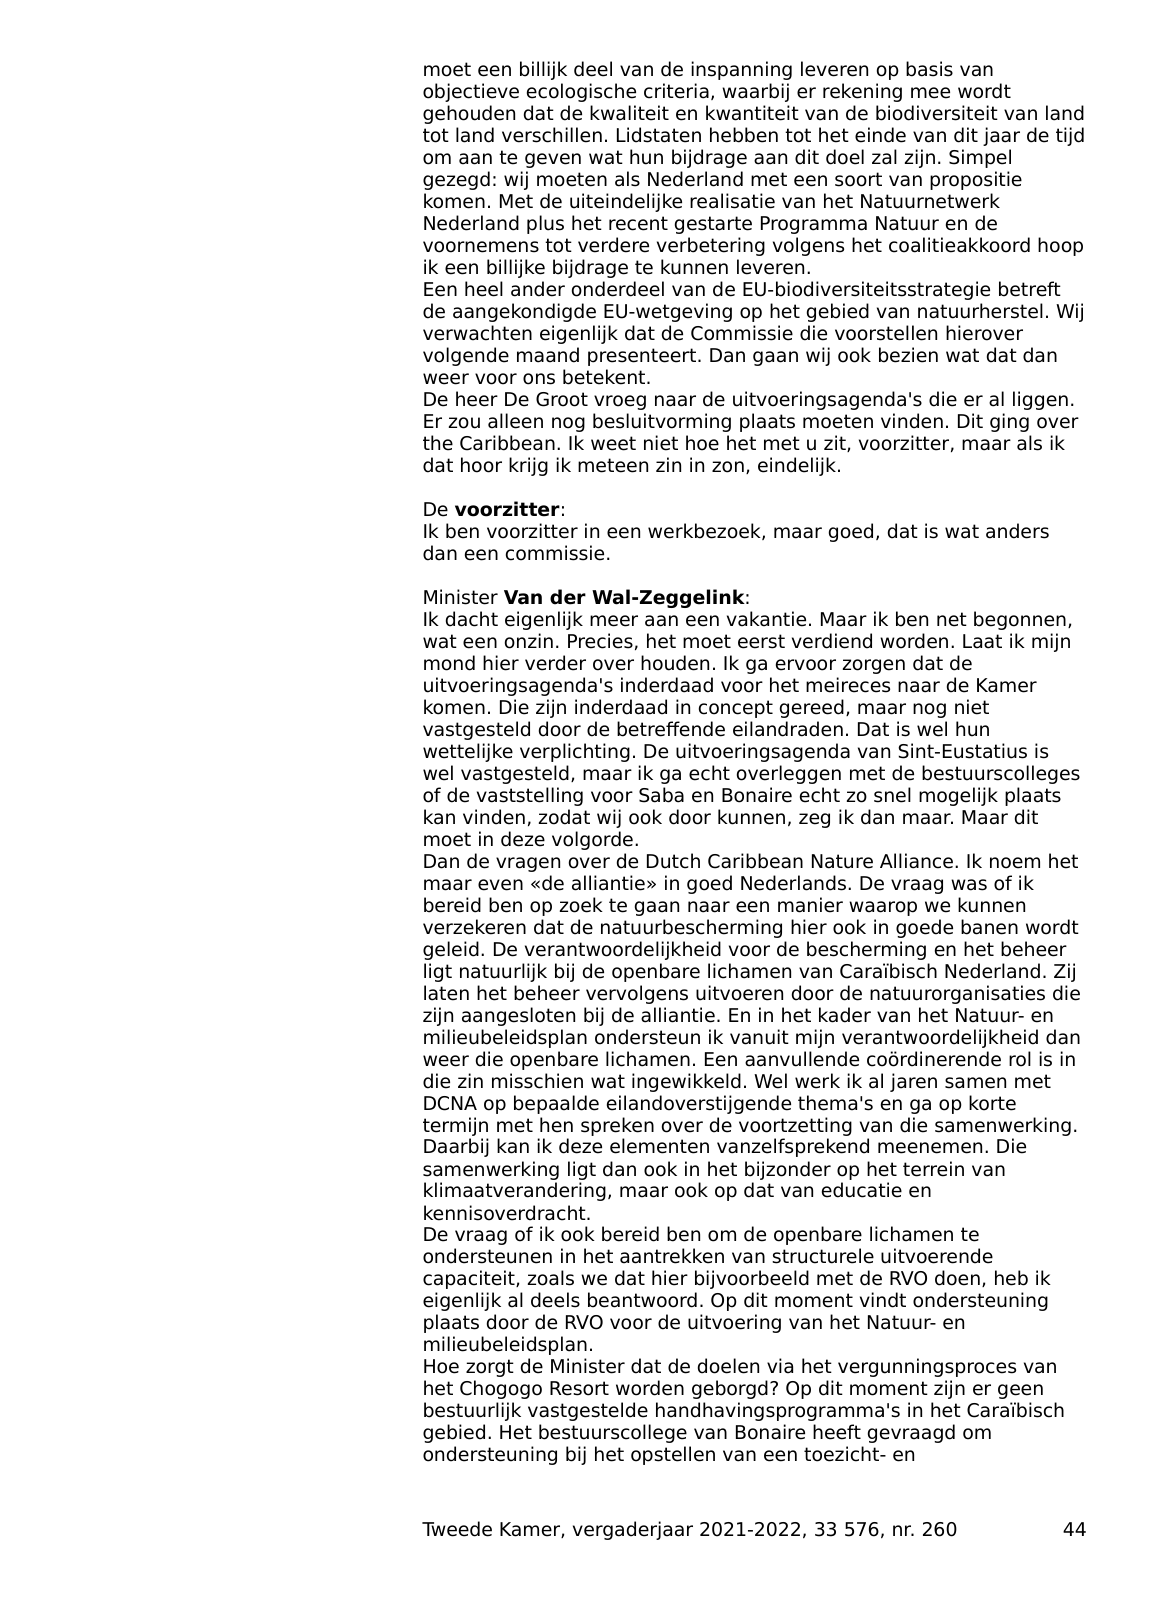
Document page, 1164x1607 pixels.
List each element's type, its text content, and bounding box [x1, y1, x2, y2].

text Een heel ander onderdeel van de EU-biodiversiteitsstrategie betreft de aangekondigde EU-wetgeving op het gebied van natuurherstel. Wij verwachten eigenlijk dat de Commissie die voorstellen hierover volgende maand presenteert. Dan gaan wij ook bezien wat dat dan weer voor ons betekent. [422, 279, 1087, 389]
text Ik dacht eigenlijk meer aan een vakantie. Maar ik ben net begonnen, wat een onzin. Precies, het moet eerst verdiend worden. Laat ik mijn mond hier verder over houden. Ik ga ervoor zorgen dat de uitvoeringsagenda's inderdaad voor het meireces naar de Kamer komen. Die zijn inderdaad in concept gereed, maar nog niet vastgesteld door de betreffende eilandraden. Dat is wel hun wettelijke verplichting. De uitvoeringsagenda van Sint-Eustatius is wel vastgesteld, maar ik ga echt overleggen met de bestuurscolleges of de vaststelling voor Saba en Bonaire echt zo snel mogelijk plaats kan vinden, zodat wij ook door kunnen, zeg ik dan maar. Maar dit moet in deze volgorde. [422, 609, 1087, 851]
text Ik ben voorzitter in een werkbezoek, maar goed, dat is wat anders dan een commissie. [422, 521, 1087, 565]
text Dan de vragen over de Dutch Caribbean Nature Alliance. Ik noem het maar even «de alliantie» in goed Nederlands. De vraag was of ik bereid ben op zoek te gaan naar een manier waarop we kunnen verzekeren dat de natuurbescherming hier ook in goede banen wordt geleid. De verantwoordelijkheid voor de bescherming en het beheer ligt natuurlijk bij de openbare lichamen van Caraïbisch Nederland. Zij laten het beheer vervolgens uitvoeren door de natuurorganisaties die zijn aangesloten bij de alliantie. En in het kader van het Natuur- en milieubeleidsplan ondersteun ik vanuit mijn verantwoordelijkheid dan weer die openbare lichamen. Een aanvullende coördinerende rol is in die zin misschien wat ingewikkeld. Wel werk ik al jaren samen met DCNA op bepaalde eilandoverstijgende thema's en ga op korte termijn met hen spreken over de voortzetting van die samenwerking. Daarbij kan ik deze elementen vanzelfsprekend meenemen. Die samenwerking ligt dan ook in het bijzonder op het terrein van klimaatverandering, maar ook op dat van educatie en kennisoverdracht. [422, 851, 1087, 1224]
text De heer De Groot vroeg naar de uitvoeringsagenda's die er al liggen. Er zou alleen nog besluitvorming plaats moeten vinden. Dit ging over the Caribbean. Ik weet niet hoe het met u zit, voorzitter, maar als ik dat hoor krijg ik meteen zin in zon, eindelijk. [422, 389, 1087, 477]
text Hoe zorgt de Minister dat de doelen via het vergunningsproces van het Chogogo Resort worden geborgd? Op dit moment zijn er geen bestuurlijk vastgestelde handhavingsprogramma's in het Caraïbisch gebied. Het bestuurscollege van Bonaire heeft gevraagd om ondersteuning bij het opstellen van een toezicht- en [422, 1356, 1087, 1466]
text De vraag of ik ook bereid ben om de openbare lichamen te ondersteunen in het aantrekken van structurele uitvoerende capaciteit, zoals we dat hier bijvoorbeeld met de RVO doen, heb ik eigenlijk al deels beantwoord. Op dit moment vindt ondersteuning plaats door de RVO voor de uitvoering van het Natuur- en milieubeleidsplan. [422, 1224, 1087, 1356]
text Minister Van der Wal-Zeggelink: [422, 587, 1087, 609]
text De voorzitter: [422, 499, 1087, 521]
text moet een billijk deel van de inspanning leveren op basis van objectieve ecologische criteria, waarbij er rekening mee wordt gehouden dat de kwaliteit en kwantiteit van de biodiversiteit van land tot land verschillen. Lidstaten hebben tot het einde van dit jaar de tijd om aan te geven wat hun bijdrage aan dit doel zal zijn. Simpel gezegd: wij moeten als Nederland met een soort van propositie komen. Met de uiteindelijke realisatie van het Natuurnetwerk Nederland plus het recent gestarte Programma Natuur en de voornemens tot verdere verbetering volgens het coalitieakkoord hoop ik een billijke bijdrage te kunnen leveren. [422, 59, 1087, 279]
